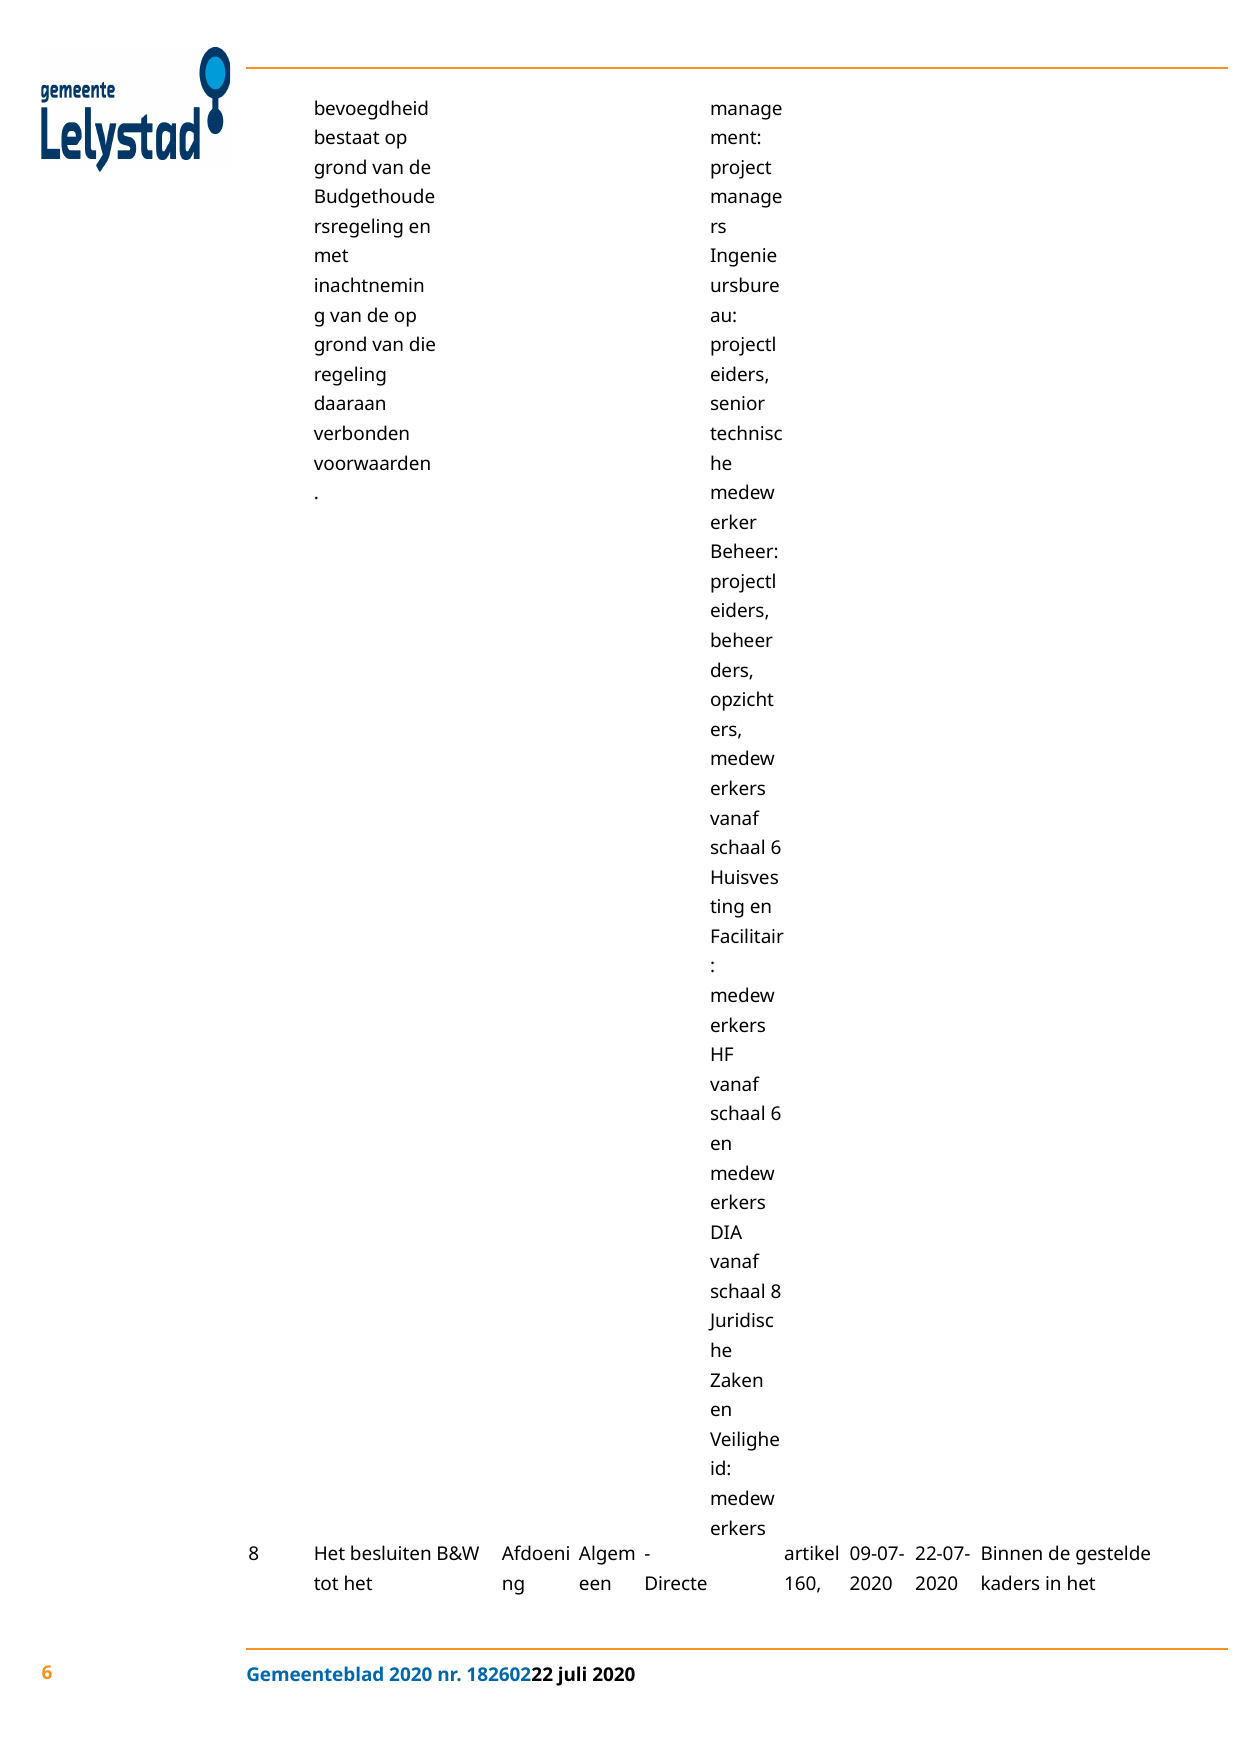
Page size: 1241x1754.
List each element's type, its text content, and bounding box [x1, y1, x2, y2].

table_cell artikel 160, [784, 1541, 849, 1596]
table_cell management: projectmanagers Ingenieursbureau: projectleiders, senior technische medewerker Beheer: projectleiders, beheerders, opzichters, medewerkers vanaf schaal 6 Huisvesting en Facilitair: medewerkers HF vanaf schaal 6 en medewerkers DIA vanaf schaal 8 Juridische Zaken en Veiligheid: medewerkers [710, 95, 784, 1541]
table_cell [579, 95, 644, 1541]
table_cell [849, 95, 915, 1541]
table_cell - Directe [644, 1541, 710, 1596]
table_cell [502, 95, 579, 1541]
table_cell B&W [436, 1541, 502, 1596]
table_cell [248, 95, 313, 1541]
table_cell 09-07-2020 [849, 1541, 915, 1596]
table_cell Algemeen [579, 1541, 644, 1596]
picture [41, 47, 231, 172]
table_cell [710, 1541, 784, 1596]
table_cell [915, 95, 980, 1541]
table_cell 8 [248, 1541, 313, 1596]
table_cell [784, 95, 849, 1541]
table_cell [980, 95, 1152, 1541]
table_cell bevoegdheid bestaat op grond van de Budgethoudersregeling en met inachtneming van de op grond van die regeling daaraan verbonden voorwaarden. [314, 95, 436, 1541]
table_cell Afdoening [502, 1541, 579, 1596]
table_cell [436, 95, 502, 1541]
table_cell 22-07-2020 [915, 1541, 980, 1596]
table_cell Binnen de gestelde kaders in het [980, 1541, 1152, 1596]
table_cell Het besluiten tot het [314, 1541, 436, 1596]
table_cell [644, 95, 710, 1541]
